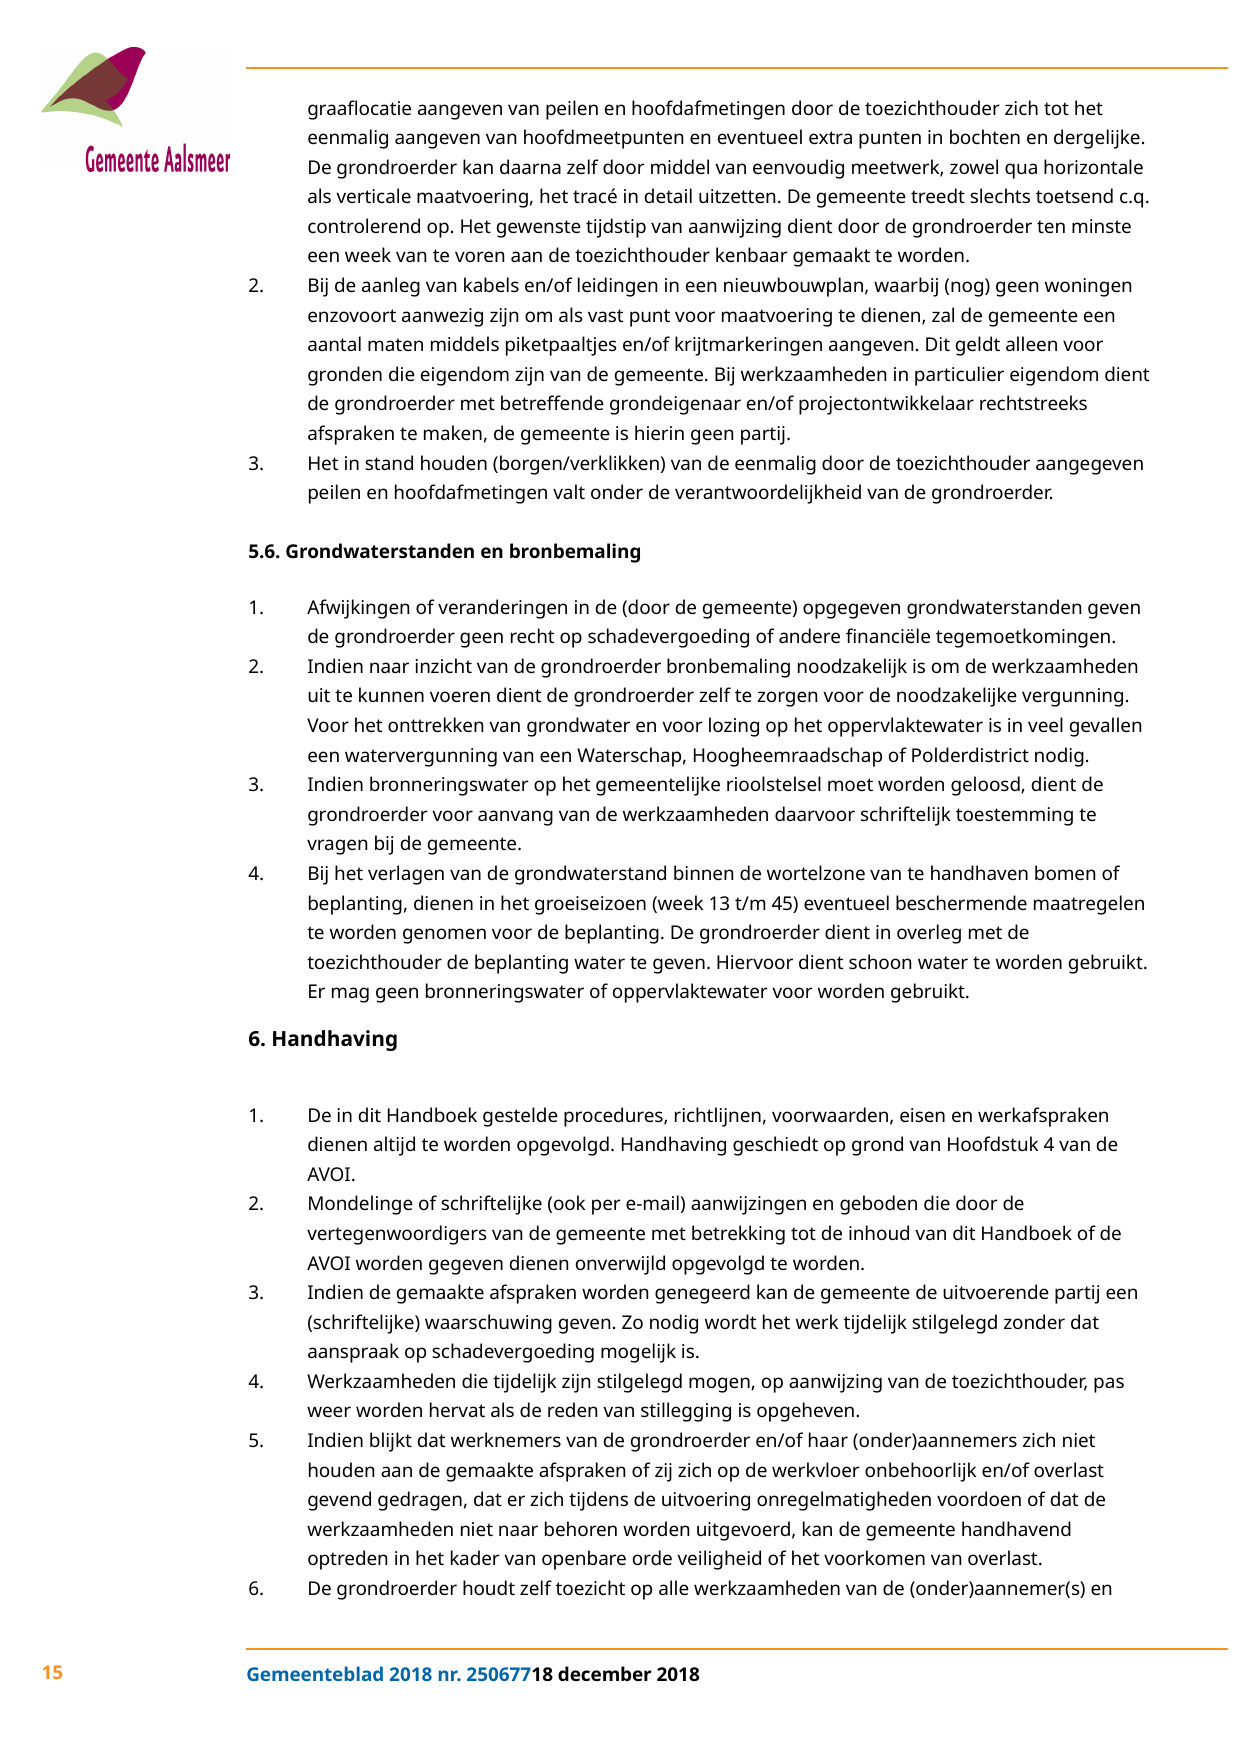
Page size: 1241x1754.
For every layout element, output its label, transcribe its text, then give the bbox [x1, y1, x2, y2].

list De grondroerder houdt zelf toezicht op alle werkzaamheden van de (onder)aannemer(s) en [248, 1575, 1152, 1601]
list Indien bronneringswater op het gemeentelijke rioolstelsel moet worden geloosd, dient de grondroerder voor aanvang van de werkzaamheden daarvoor schriftelijk toestemming te vragen bij de gemeente. [248, 771, 1152, 856]
list Mondelinge of schriftelijke (ook per e-mail) aanwijzingen en geboden die door de vertegenwoordigers van de gemeente met betrekking tot de inhoud van dit Handboek of de AVOI worden gegeven dienen onverwijld opgevolgd te worden. [248, 1191, 1152, 1275]
list Indien blijkt dat werknemers van de grondroerder en/of haar (onder)aannemers zich niet houden aan de gemaakte afspraken of zij zich op de werkvloer onbehoorlijk en/of overlast gevend gedragen, dat er zich tijdens de uitvoering onregelmatigheden voordoen of dat de werkzaamheden niet naar behoren worden uitgevoerd, kan de gemeente handhavend optreden in het kader van openbare orde veiligheid of het voorkomen van overlast. [248, 1427, 1152, 1571]
picture [41, 47, 231, 172]
text 6. Handhaving [248, 1024, 1152, 1052]
list Afwijkingen of veranderingen in de (door de gemeente) opgegeven grondwaterstanden geven de grondroerder geen recht op schadevergoeding of andere financiële tegemoetkomingen. [248, 594, 1152, 649]
list Werkzaamheden die tijdelijk zijn stilgelegd mogen, op aanwijzing van de toezichthouder, pas weer worden hervat als de reden van stillegging is opgeheven. [248, 1368, 1152, 1423]
list Bij het verlagen van de grondwaterstand binnen de wortelzone van te handhaven bomen of beplanting, dienen in het groeiseizoen (week 13 t/m 45) eventueel beschermende maatregelen te worden genomen voor de beplanting. De grondroerder dient in overleg met de toezichthouder de beplanting water te geven. Hiervoor dient schoon water te worden gebruikt. Er mag geen bronneringswater of oppervlaktewater voor worden gebruikt. [248, 860, 1152, 1004]
list Bij de aanleg van kabels en/of leidingen in een nieuwbouwplan, waarbij (nog) geen woningen enzovoort aanwezig zijn om als vast punt voor maatvoering te dienen, zal de gemeente een aantal maten middels piketpaaltjes en/of krijtmarkeringen aangeven. Dit geldt alleen voor gronden die eigendom zijn van de gemeente. Bij werkzaamheden in particulier eigendom dient de grondroerder met betreffende grondeigenaar en/of projectontwikkelaar rechtstreeks afspraken te maken, de gemeente is hierin geen partij. [248, 272, 1152, 446]
list Indien naar inzicht van de grondroerder bronbemaling noodzakelijk is om de werkzaamheden uit te kunnen voeren dient de grondroerder zelf te zorgen voor de noodzakelijke vergunning. Voor het onttrekken van grondwater en voor lozing op het oppervlaktewater is in veel gevallen een watervergunning van een Waterschap, Hoogheemraadschap of Polderdistrict nodig. [248, 653, 1152, 767]
text 5.6. Grondwaterstanden en bronbemaling [248, 538, 1152, 564]
list graaflocatie aangeven van peilen en hoofdafmetingen door de toezichthouder zich tot het eenmalig aangeven van hoofdmeetpunten en eventueel extra punten in bochten en dergelijke. De grondroerder kan daarna zelf door middel van eenvoudig meetwerk, zowel qua horizontale als verticale maatvoering, het tracé in detail uitzetten. De gemeente treedt slechts toetsend c.q. controlerend op. Het gewenste tijdstip van aanwijzing dient door de grondroerder ten minste een week van te voren aan de toezichthouder kenbaar gemaakt te worden. [248, 95, 1152, 268]
list Het in stand houden (borgen/verklikken) van de eenmalig door de toezichthouder aangegeven peilen en hoofdafmetingen valt onder de verantwoordelijkheid van de grondroerder. [248, 450, 1152, 505]
list Indien de gemaakte afspraken worden genegeerd kan de gemeente de uitvoerende partij een (schriftelijke) waarschuwing geven. Zo nodig wordt het werk tijdelijk stilgelegd zonder dat aanspraak op schadevergoeding mogelijk is. [248, 1279, 1152, 1364]
list De in dit Handboek gestelde procedures, richtlijnen, voorwaarden, eisen en werkafspraken dienen altijd te worden opgevolgd. Handhaving geschiedt op grond van Hoofdstuk 4 van de AVOI. [248, 1102, 1152, 1187]
